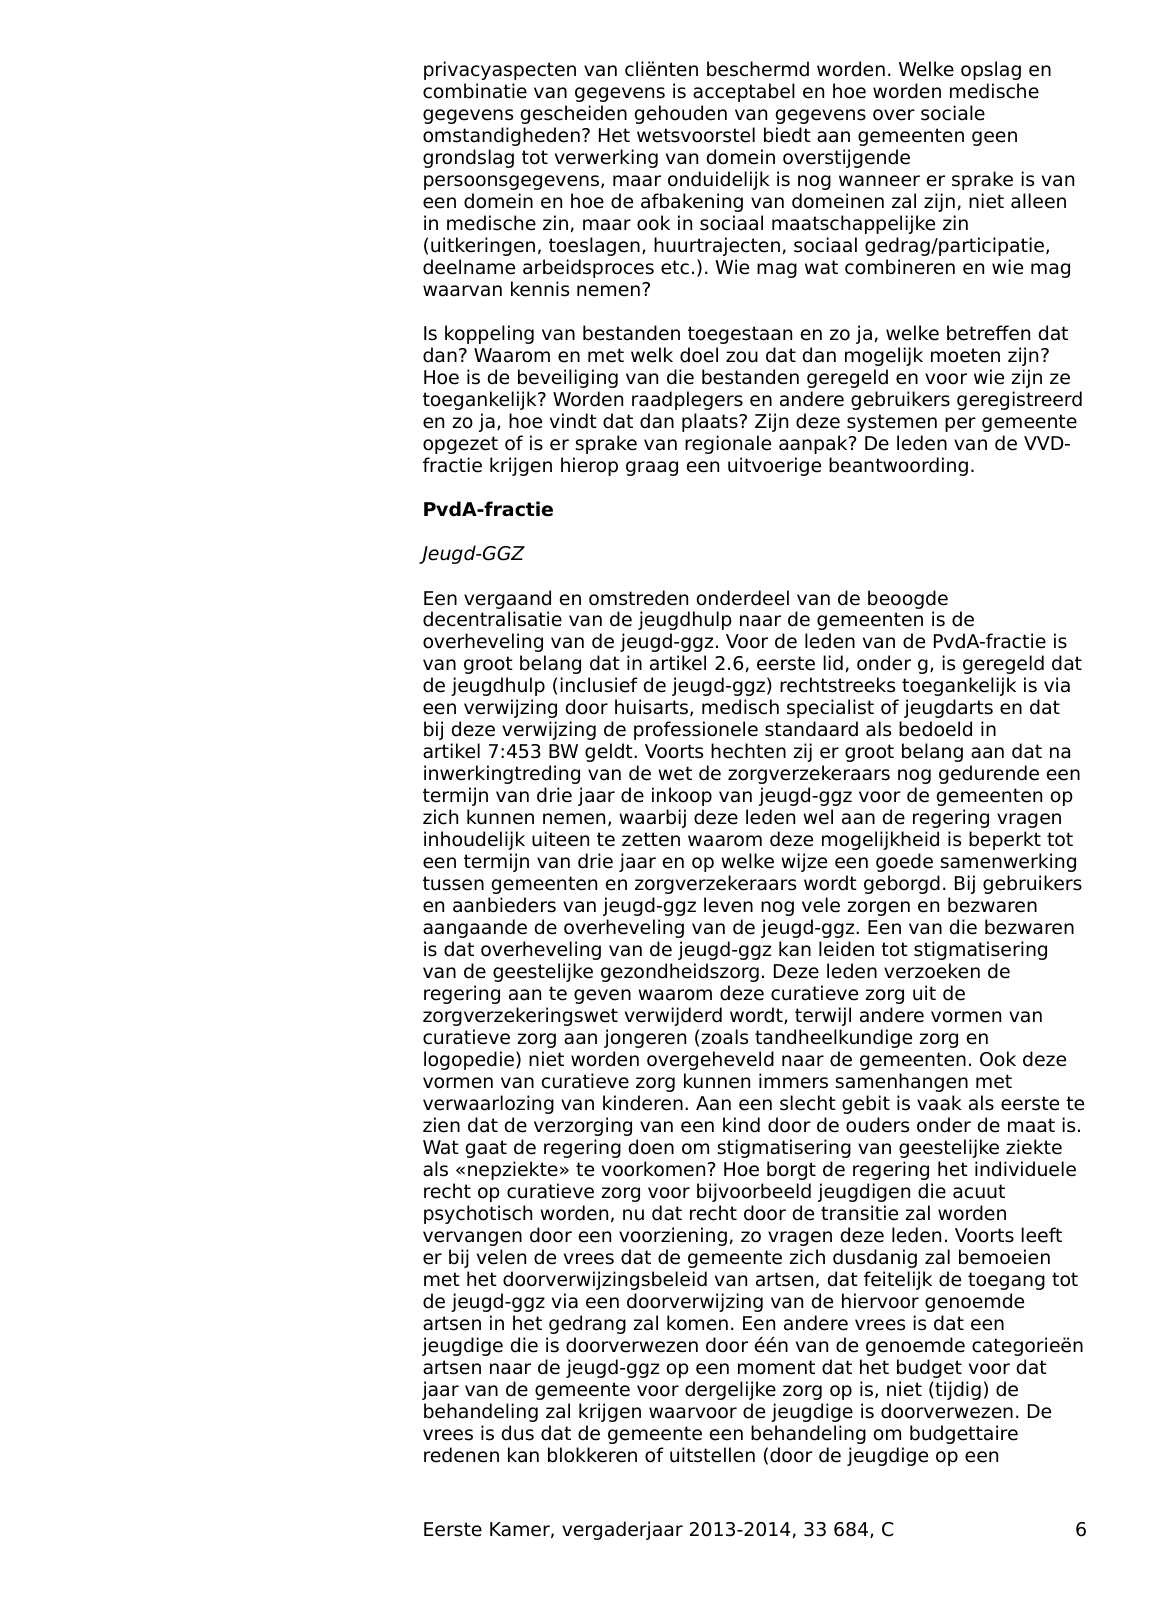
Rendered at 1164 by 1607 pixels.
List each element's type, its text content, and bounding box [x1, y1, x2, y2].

subtitle Jeugd-GGZ [422, 543, 1087, 565]
text privacyaspecten van cliënten beschermd worden. Welke opslag en combinatie van gegevens is acceptabel en hoe worden medische gegevens gescheiden gehouden van gegevens over sociale omstandigheden? Het wetsvoorstel biedt aan gemeenten geen grondslag tot verwerking van domein overstijgende persoonsgegevens, maar onduidelijk is nog wanneer er sprake is van een domein en hoe de afbakening van domeinen zal zijn, niet alleen in medische zin, maar ook in sociaal maatschappelijke zin (uitkeringen, toeslagen, huurtrajecten, sociaal gedrag/participatie, deelname arbeidsproces etc.). Wie mag wat combineren en wie mag waarvan kennis nemen? [422, 59, 1087, 301]
text Een vergaand en omstreden onderdeel van de beoogde decentralisatie van de jeugdhulp naar de gemeenten is de overheveling van de jeugd-ggz. Voor de leden van de PvdA-fractie is van groot belang dat in artikel 2.6, eerste lid, onder g, is geregeld dat de jeugdhulp (inclusief de jeugd-ggz) rechtstreeks toegankelijk is via een verwijzing door huisarts, medisch specialist of jeugdarts en dat bij deze verwijzing de professionele standaard als bedoeld in artikel 7:453 BW geldt. Voorts hechten zij er groot belang aan dat na inwerkingtreding van de wet de zorgverzekeraars nog gedurende een termijn van drie jaar de inkoop van jeugd-ggz voor de gemeenten op zich kunnen nemen, waarbij deze leden wel aan de regering vragen inhoudelijk uiteen te zetten waarom deze mogelijkheid is beperkt tot een termijn van drie jaar en op welke wijze een goede samenwerking tussen gemeenten en zorgverzekeraars wordt geborgd. Bij gebruikers en aanbieders van jeugd-ggz leven nog vele zorgen en bezwaren aangaande de overheveling van de jeugd-ggz. Een van die bezwaren is dat overheveling van de jeugd-ggz kan leiden tot stigmatisering van de geestelijke gezondheidszorg. Deze leden verzoeken de regering aan te geven waarom deze curatieve zorg uit de zorgverzekeringswet verwijderd wordt, terwijl andere vormen van curatieve zorg aan jongeren (zoals tandheelkundige zorg en logopedie) niet worden overgeheveld naar de gemeenten. Ook deze vormen van curatieve zorg kunnen immers samenhangen met verwaarlozing van kinderen. Aan een slecht gebit is vaak als eerste te zien dat de verzorging van een kind door de ouders onder de maat is. Wat gaat de regering doen om stigmatisering van geestelijke ziekte als «nepziekte» te voorkomen? Hoe borgt de regering het individuele recht op curatieve zorg voor bijvoorbeeld jeugdigen die acuut psychotisch worden, nu dat recht door de transitie zal worden vervangen door een voorziening, zo vragen deze leden. Voorts leeft er bij velen de vrees dat de gemeente zich dusdanig zal bemoeien met het doorverwijzingsbeleid van artsen, dat feitelijk de toegang tot de jeugd-ggz via een doorverwijzing van de hiervoor genoemde artsen in het gedrang zal komen. Een andere vrees is dat een jeugdige die is doorverwezen door één van de genoemde categorieën artsen naar de jeugd-ggz op een moment dat het budget voor dat jaar van de gemeente voor dergelijke zorg op is, niet (tijdig) de behandeling zal krijgen waarvoor de jeugdige is doorverwezen. De vrees is dus dat de gemeente een behandeling om budgettaire redenen kan blokkeren of uitstellen (door de jeugdige op een [422, 587, 1087, 1467]
subtitle PvdA-fractie [422, 499, 1087, 521]
text Is koppeling van bestanden toegestaan en zo ja, welke betreffen dat dan? Waarom en met welk doel zou dat dan mogelijk moeten zijn? Hoe is de beveiliging van die bestanden geregeld en voor wie zijn ze toegankelijk? Worden raadplegers en andere gebruikers geregistreerd en zo ja, hoe vindt dat dan plaats? Zijn deze systemen per gemeente opgezet of is er sprake van regionale aanpak? De leden van de VVD-fractie krijgen hierop graag een uitvoerige beantwoording. [422, 323, 1087, 477]
